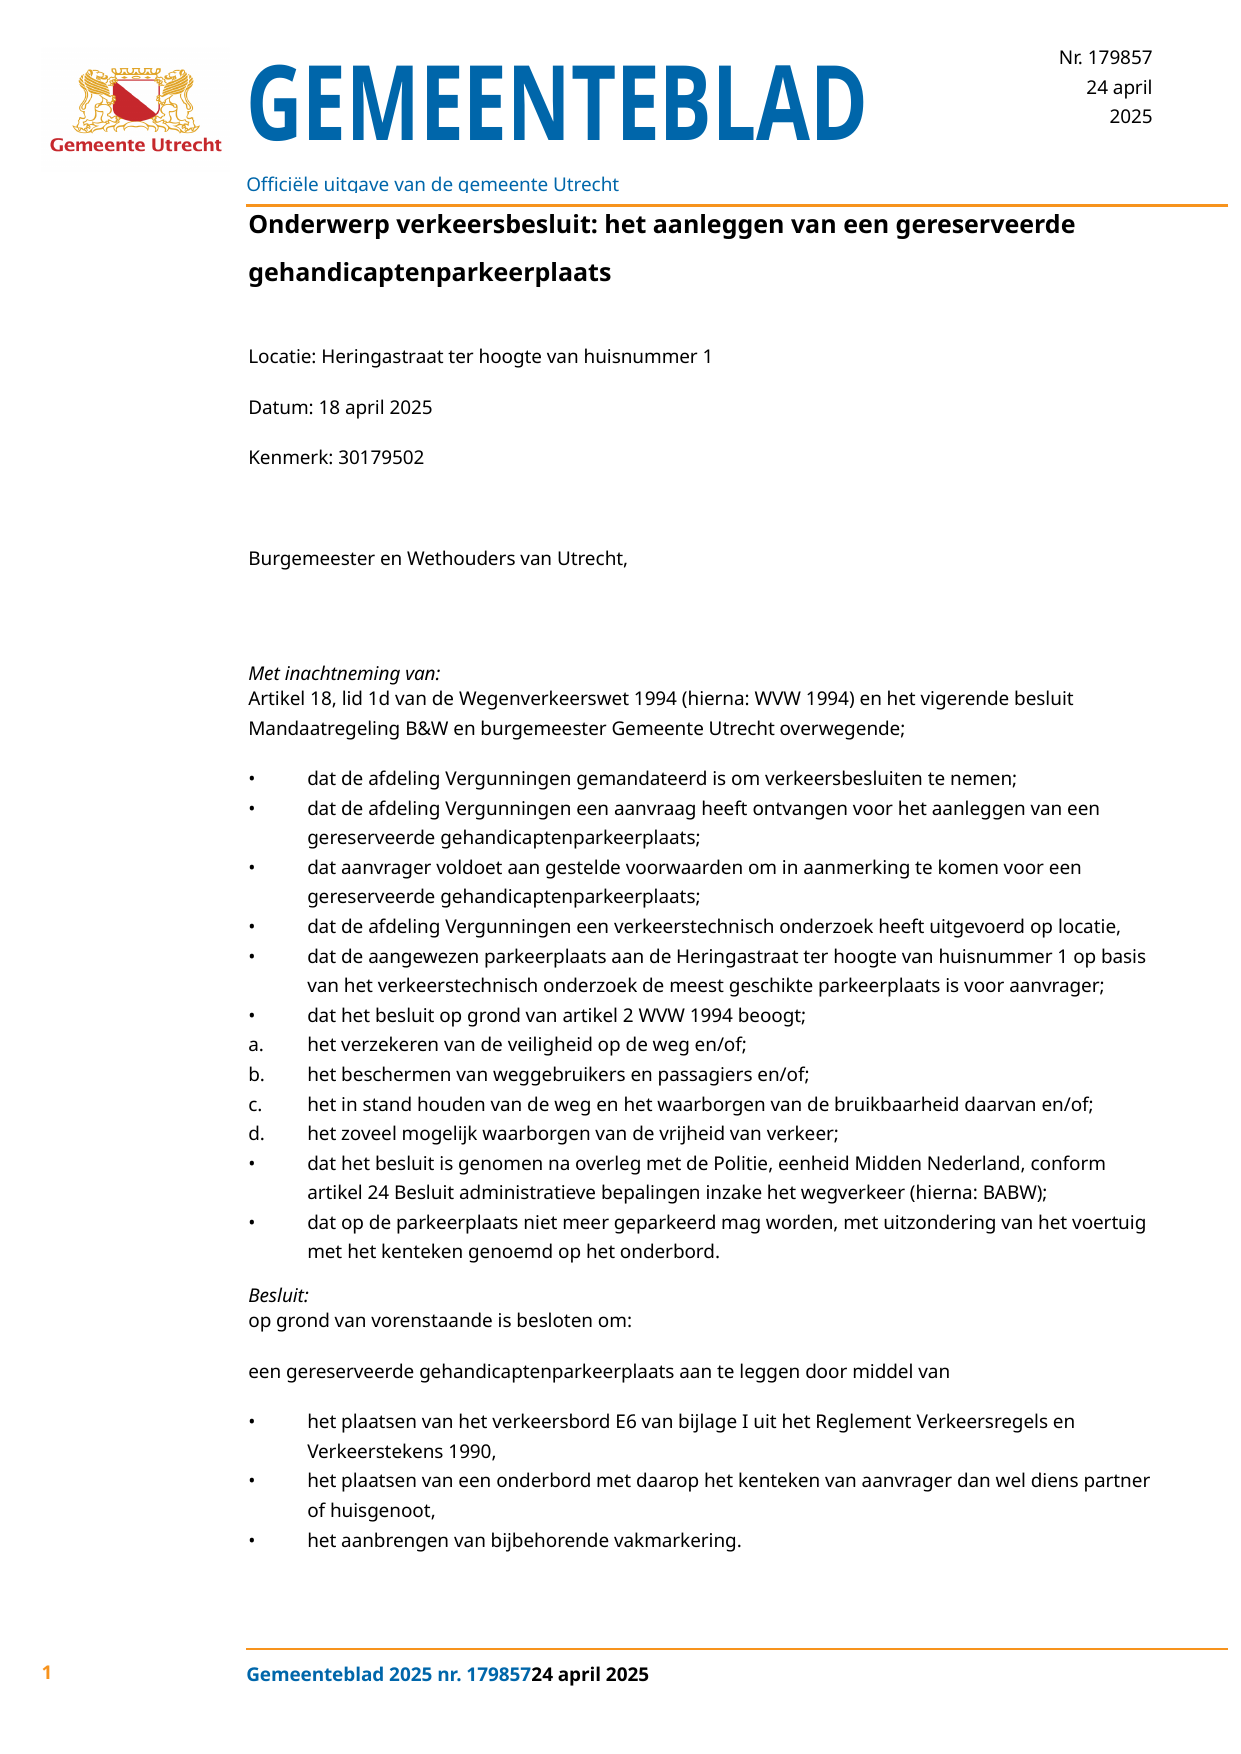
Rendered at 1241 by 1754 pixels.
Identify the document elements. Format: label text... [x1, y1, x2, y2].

list dat het besluit is genomen na overleg met de Politie, eenheid Midden Nederland, conform artikel 24 Besluit administratieve bepalingen inzake het wegverkeer (hierna: BABW); [248, 1150, 1152, 1205]
text Datum: 18 april 2025 [248, 394, 1152, 420]
text Burgemeester en Wethouders van Utrecht, [248, 545, 1152, 571]
list het aanbrengen van bijbehorende vakmarkering. [248, 1527, 1152, 1552]
list dat de afdeling Vergunningen gemandateerd is om verkeersbesluiten te nemen; [248, 765, 1152, 791]
list dat aanvrager voldoet aan gestelde voorwaarden om in aanmerking te komen voor een gereserveerde gehandicaptenparkeerplaats; [248, 854, 1152, 909]
text Met inachtneming van: [248, 660, 1152, 685]
text Besluit: [248, 1282, 1152, 1308]
list het in stand houden van de weg en het waarborgen van de bruikbaarheid daarvan en/of; [248, 1091, 1152, 1117]
text Kenmerk: 30179502 [248, 444, 1152, 470]
text Onderwerp verkeersbesluit: het aanleggen van een gereserveerde gehandicaptenparkeerplaats [248, 207, 1152, 288]
list dat op de parkeerplaats niet meer geparkeerd mag worden, met uitzondering van het voertuig met het kenteken genoemd op het onderbord. [248, 1209, 1152, 1264]
list het plaatsen van het verkeersbord E6 van bijlage I uit het Reglement Verkeersregels en Verkeerstekens 1990, [248, 1408, 1152, 1464]
list het zoveel mogelijk waarborgen van de vrijheid van verkeer; [248, 1120, 1152, 1146]
text Locatie: Heringastraat ter hoogte van huisnummer 1 [248, 344, 1152, 369]
picture [41, 47, 231, 172]
list dat de afdeling Vergunningen een verkeerstechnisch onderzoek heeft uitgevoerd op locatie, [248, 913, 1152, 939]
text Artikel 18, lid 1d van de Wegenverkeerswet 1994 (hierna: WVW 1994) en het vigerende besluit Mandaatregeling B&W en burgemeester Gemeente Utrecht overwegende; [248, 685, 1152, 741]
list dat de afdeling Vergunningen een aanvraag heeft ontvangen voor het aanleggen van een gereserveerde gehandicaptenparkeerplaats; [248, 795, 1152, 850]
list het plaatsen van een onderbord met daarop het kenteken van aanvrager dan wel diens partner of huisgenoot, [248, 1468, 1152, 1523]
list het verzekeren van de veiligheid op de weg en/of; [248, 1032, 1152, 1057]
list dat het besluit op grond van artikel 2 WVW 1994 beoogt; [248, 1002, 1152, 1028]
text op grond van vorenstaande is besloten om: [248, 1308, 1152, 1333]
text een gereserveerde gehandicaptenparkeerplaats aan te leggen door middel van [248, 1358, 1152, 1384]
list dat de aangewezen parkeerplaats aan de Heringastraat ter hoogte van huisnummer 1 op basis van het verkeerstechnisch onderzoek de meest geschikte parkeerplaats is voor aanvrager; [248, 943, 1152, 998]
list het beschermen van weggebruikers en passagiers en/of; [248, 1061, 1152, 1087]
